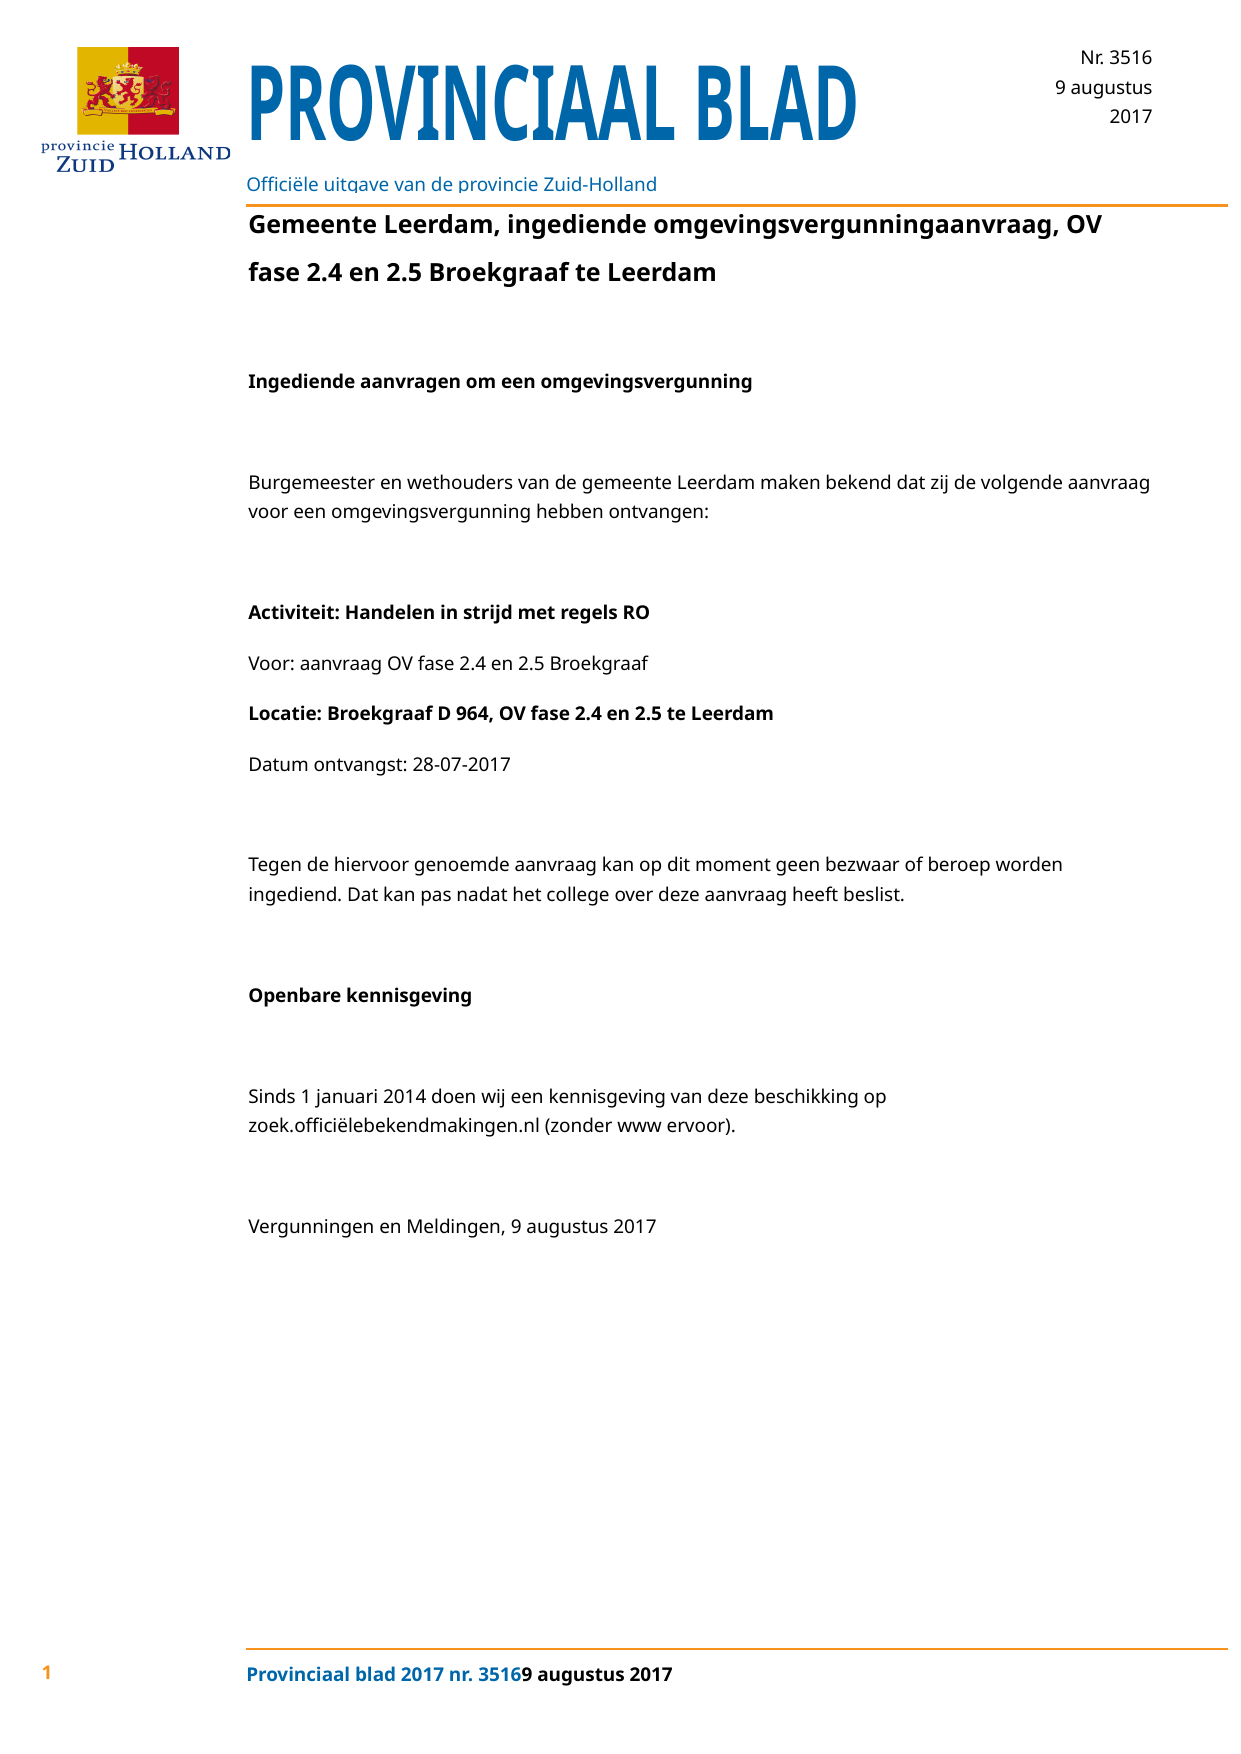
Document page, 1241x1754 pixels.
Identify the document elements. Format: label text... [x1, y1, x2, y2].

text Tegen de hiervoor genoemde aanvraag kan op dit moment geen bezwaar of beroep worden ingediend. Dat kan pas nadat het college over deze aanvraag heeft beslist. [248, 852, 1152, 907]
text Datum ontvangst: 28-07-2017 [248, 751, 1152, 777]
text Burgemeester en wethouders van de gemeente Leerdam maken bekend dat zij de volgende aanvraag voor een omgevingsvergunning hebben ontvangen: [248, 469, 1152, 524]
text Voor: aanvraag OV fase 2.4 en 2.5 Broekgraaf [248, 650, 1152, 676]
text Openbare kennisgeving [248, 982, 1152, 1008]
text Ingediende aanvragen om een omgevingsvergunning [248, 368, 1152, 394]
text Locatie: Broekgraaf D 964, OV fase 2.4 en 2.5 te Leerdam [248, 700, 1152, 726]
text Sinds 1 januari 2014 doen wij een kennisgeving van deze beschikking op zoek.officiëlebekendmakingen.nl (zonder www ervoor). [248, 1083, 1152, 1138]
picture [41, 47, 231, 172]
text Gemeente Leerdam, ingediende omgevingsvergunningaanvraag, OV fase 2.4 en 2.5 Broekgraaf te Leerdam [248, 207, 1152, 288]
text Activiteit: Handelen in strijd met regels RO [248, 599, 1152, 625]
text Vergunningen en Meldingen, 9 augustus 2017 [248, 1213, 1152, 1239]
